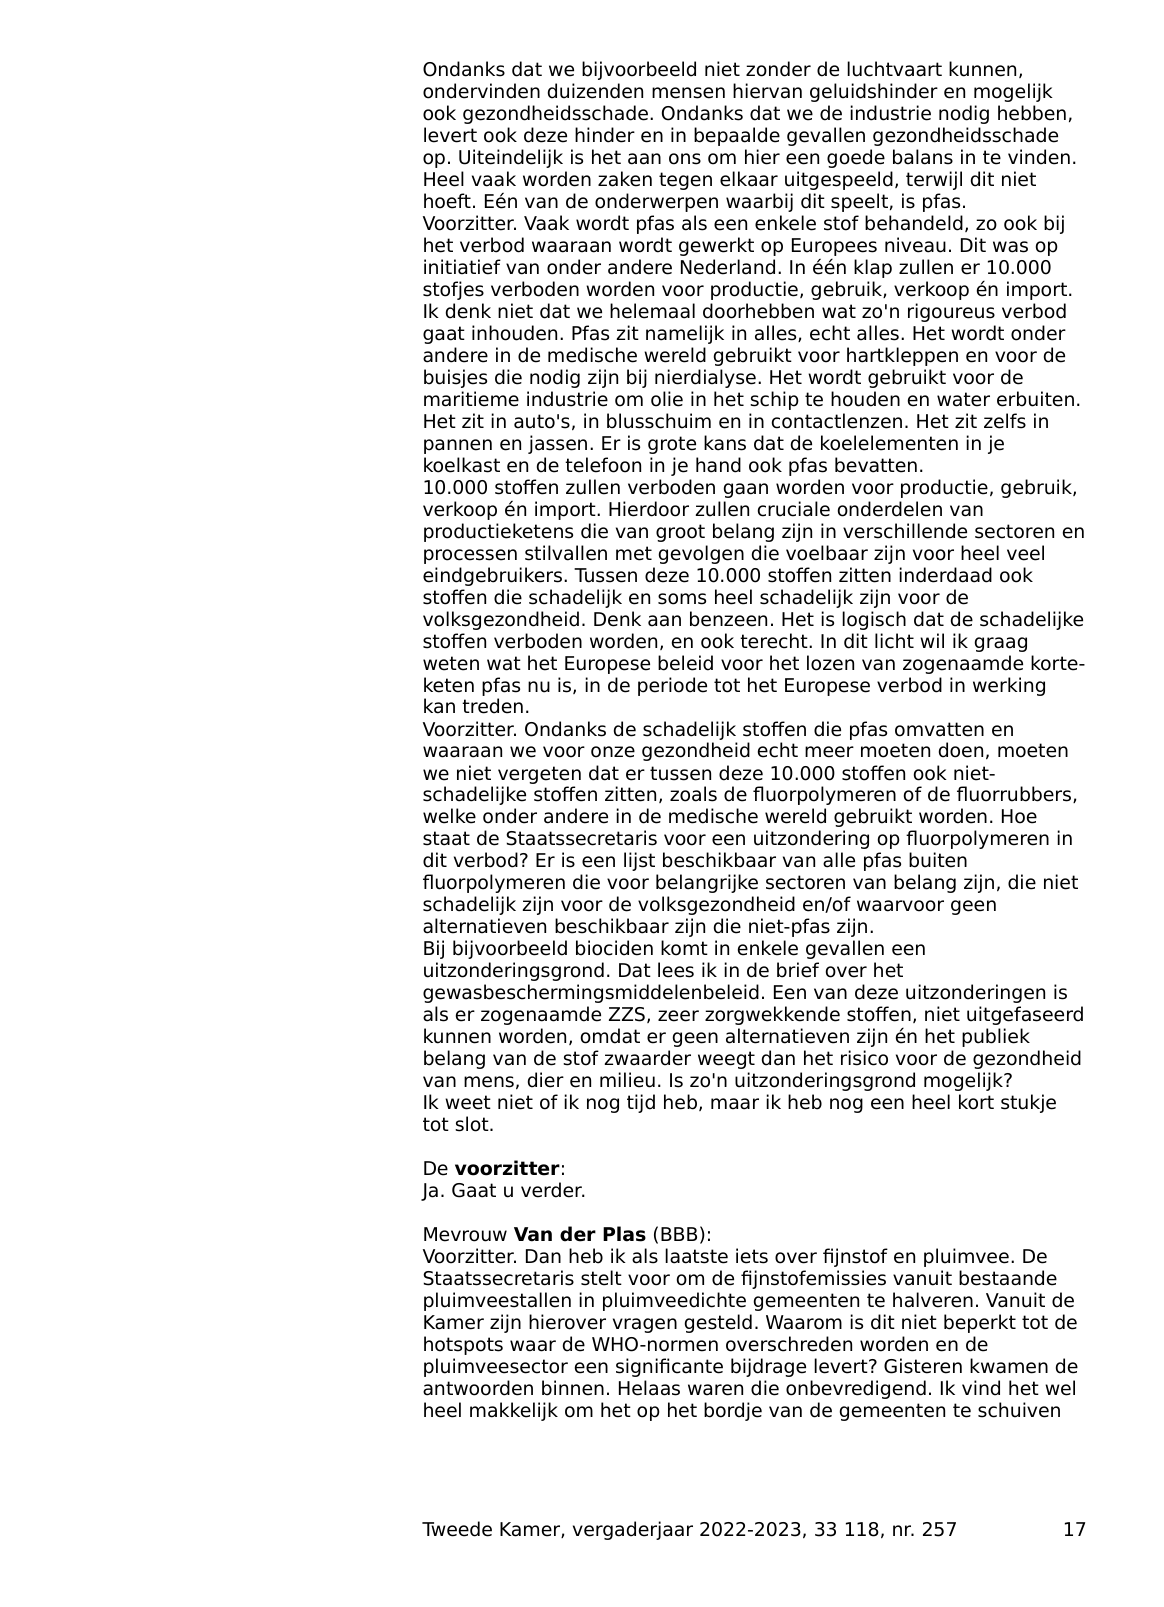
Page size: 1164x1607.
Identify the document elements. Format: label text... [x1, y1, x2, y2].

text Mevrouw Van der Plas (BBB): [422, 1224, 1087, 1246]
text 10.000 stoffen zullen verboden gaan worden voor productie, gebruik, verkoop én import. Hierdoor zullen cruciale onderdelen van productieketens die van groot belang zijn in verschillende sectoren en processen stilvallen met gevolgen die voelbaar zijn voor heel veel eindgebruikers. Tussen deze 10.000 stoffen zitten inderdaad ook stoffen die schadelijk en soms heel schadelijk zijn voor de volksgezondheid. Denk aan benzeen. Het is logisch dat de schadelijke stoffen verboden worden, en ook terecht. In dit licht wil ik graag weten wat het Europese beleid voor het lozen van zogenaamde korte-keten pfas nu is, in de periode tot het Europese verbod in werking kan treden. [422, 477, 1087, 718]
text Voorzitter. Vaak wordt pfas als een enkele stof behandeld, zo ook bij het verbod waaraan wordt gewerkt op Europees niveau. Dit was op initiatief van onder andere Nederland. In één klap zullen er 10.000 stofjes verboden worden voor productie, gebruik, verkoop én import. Ik denk niet dat we helemaal doorhebben wat zo'n rigoureus verbod gaat inhouden. Pfas zit namelijk in alles, echt alles. Het wordt onder andere in de medische wereld gebruikt voor hartkleppen en voor de buisjes die nodig zijn bij nierdialyse. Het wordt gebruikt voor de maritieme industrie om olie in het schip te houden en water erbuiten. Het zit in auto's, in blusschuim en in contactlenzen. Het zit zelfs in pannen en jassen. Er is grote kans dat de koelelementen in je koelkast en de telefoon in je hand ook pfas bevatten. [422, 213, 1087, 477]
text Voorzitter. Dan heb ik als laatste iets over fijnstof en pluimvee. De Staatssecretaris stelt voor om de fijnstofemissies vanuit bestaande pluimveestallen in pluimveedichte gemeenten te halveren. Vanuit de Kamer zijn hierover vragen gesteld. Waarom is dit niet beperkt tot de hotspots waar de WHO-normen overschreden worden en de pluimveesector een significante bijdrage levert? Gisteren kwamen de antwoorden binnen. Helaas waren die onbevredigend. Ik vind het wel heel makkelijk om het op het bordje van de gemeenten te schuiven [422, 1246, 1087, 1422]
text Voorzitter. Ondanks de schadelijk stoffen die pfas omvatten en waaraan we voor onze gezondheid echt meer moeten doen, moeten we niet vergeten dat er tussen deze 10.000 stoffen ook niet-schadelijke stoffen zitten, zoals de fluorpolymeren of de fluorrubbers, welke onder andere in de medische wereld gebruikt worden. Hoe staat de Staatssecretaris voor een uitzondering op fluorpolymeren in dit verbod? Er is een lijst beschikbaar van alle pfas buiten fluorpolymeren die voor belangrijke sectoren van belang zijn, die niet schadelijk zijn voor de volksgezondheid en/of waarvoor geen alternatieven beschikbaar zijn die niet-pfas zijn. [422, 718, 1087, 938]
text Ondanks dat we bijvoorbeeld niet zonder de luchtvaart kunnen, ondervinden duizenden mensen hiervan geluidshinder en mogelijk ook gezondheidsschade. Ondanks dat we de industrie nodig hebben, levert ook deze hinder en in bepaalde gevallen gezondheidsschade op. Uiteindelijk is het aan ons om hier een goede balans in te vinden. Heel vaak worden zaken tegen elkaar uitgespeeld, terwijl dit niet hoeft. Eén van de onderwerpen waarbij dit speelt, is pfas. [422, 59, 1087, 213]
text Ja. Gaat u verder. [422, 1180, 1087, 1202]
text Bij bijvoorbeeld biociden komt in enkele gevallen een uitzonderingsgrond. Dat lees ik in de brief over het gewasbeschermingsmiddelenbeleid. Een van deze uitzonderingen is als er zogenaamde ZZS, zeer zorgwekkende stoffen, niet uitgefaseerd kunnen worden, omdat er geen alternatieven zijn én het publiek belang van de stof zwaarder weegt dan het risico voor de gezondheid van mens, dier en milieu. Is zo'n uitzonderingsgrond mogelijk? [422, 938, 1087, 1092]
text Ik weet niet of ik nog tijd heb, maar ik heb nog een heel kort stukje tot slot. [422, 1092, 1087, 1136]
text De voorzitter: [422, 1158, 1087, 1180]
